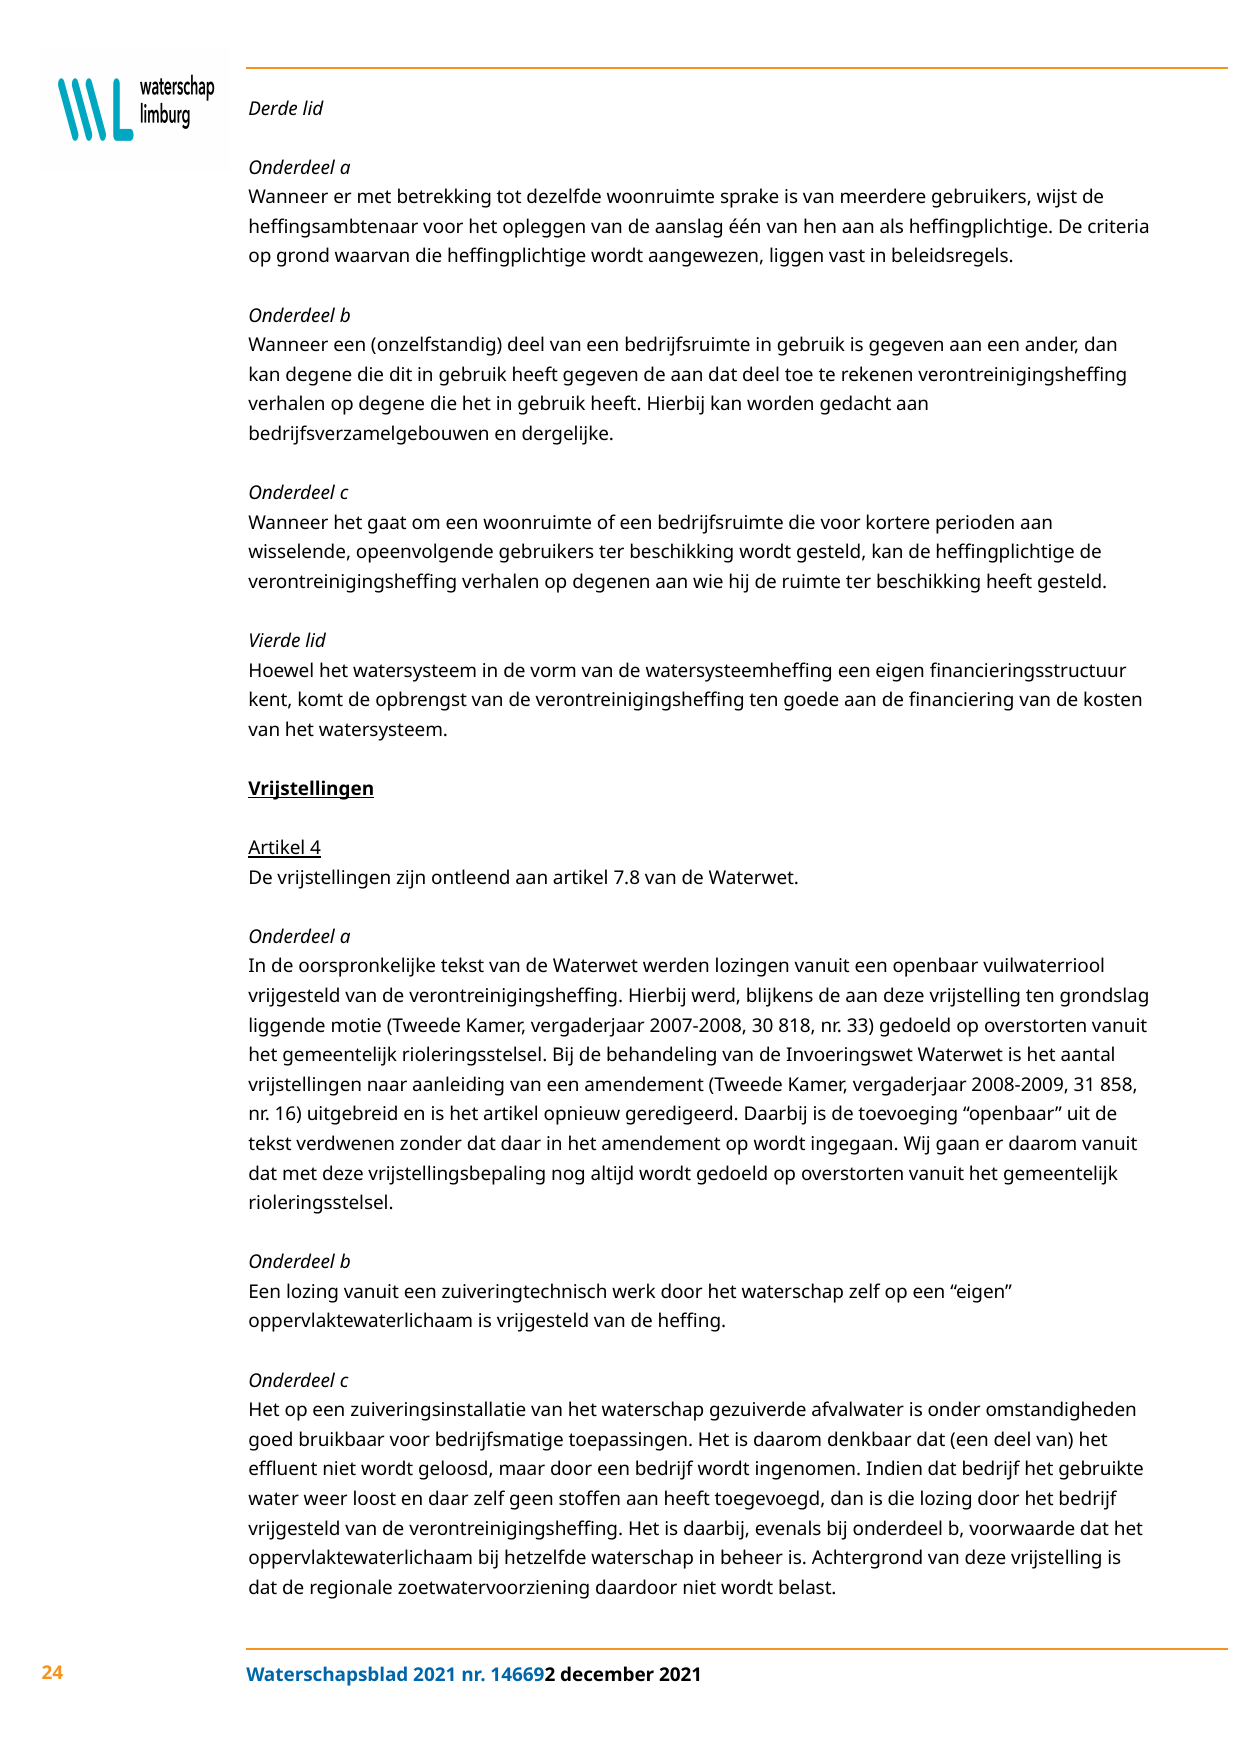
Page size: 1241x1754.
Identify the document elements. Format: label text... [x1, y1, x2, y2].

text Wanneer er met betrekking tot dezelfde woonruimte sprake is van meerdere gebruikers, wijst de heffingsambtenaar voor het opleggen van de aanslag één van hen aan als heffingplichtige. De criteria op grond waarvan die heffingplichtige wordt aangewezen, liggen vast in beleidsregels. [248, 183, 1152, 268]
text De vrijstellingen zijn ontleend aan artikel 7.8 van de Waterwet. [248, 864, 1152, 890]
picture [41, 47, 231, 172]
text Derde lid [248, 95, 1152, 121]
text Wanneer een (onzelfstandig) deel van een bedrijfsruimte in gebruik is gegeven aan een ander, dan kan degene die dit in gebruik heeft gegeven de aan dat deel toe te rekenen verontreinigingsheffing verhalen op degene die het in gebruik heeft. Hierbij kan worden gedacht aan bedrijfsverzamelgebouwen en dergelijke. [248, 331, 1152, 446]
text Artikel 4 [248, 834, 1152, 860]
text In de oorspronkelijke tekst van de Waterwet werden lozingen vanuit een openbaar vuilwaterriool vrijgesteld van de verontreinigingsheffing. Hierbij werd, blijkens de aan deze vrijstelling ten grondslag liggende motie (Tweede Kamer, vergaderjaar 2007-2008, 30 818, nr. 33) gedoeld op overstorten vanuit het gemeentelijk rioleringsstelsel. Bij de behandeling van de Invoeringswet Waterwet is het aantal vrijstellingen naar aanleiding van een amendement (Tweede Kamer, vergaderjaar 2008-2009, 31 858, nr. 16) uitgebreid en is het artikel opnieuw geredigeerd. Daarbij is de toevoeging “openbaar” uit de tekst verdwenen zonder dat daar in het amendement op wordt ingegaan. Wij gaan er daarom vanuit dat met deze vrijstellingsbepaling nog altijd wordt gedoeld op overstorten vanuit het gemeentelijk rioleringsstelsel. [248, 953, 1152, 1215]
text Vrijstellingen [248, 775, 1152, 801]
text Hoewel het watersysteem in de vorm van de watersysteemheffing een eigen financieringsstructuur kent, komt de opbrengst van de verontreinigingsheffing ten goede aan de financiering van de kosten van het watersysteem. [248, 657, 1152, 742]
text Vierde lid [248, 627, 1152, 653]
text Onderdeel a [248, 154, 1152, 180]
text Onderdeel c [248, 479, 1152, 505]
text Onderdeel c [248, 1367, 1152, 1393]
text Een lozing vanuit een zuiveringtechnisch werk door het waterschap zelf op een “eigen” oppervlaktewaterlichaam is vrijgesteld van de heffing. [248, 1278, 1152, 1333]
text Onderdeel b [248, 302, 1152, 328]
text Wanneer het gaat om een woonruimte of een bedrijfsruimte die voor kortere perioden aan wisselende, opeenvolgende gebruikers ter beschikking wordt gesteld, kan de heffingplichtige de verontreinigingsheffing verhalen op degenen aan wie hij de ruimte ter beschikking heeft gesteld. [248, 509, 1152, 594]
text Het op een zuiveringsinstallatie van het waterschap gezuiverde afvalwater is onder omstandigheden goed bruikbaar voor bedrijfsmatige toepassingen. Het is daarom denkbaar dat (een deel van) het effluent niet wordt geloosd, maar door een bedrijf wordt ingenomen. Indien dat bedrijf het gebruikte water weer loost en daar zelf geen stoffen aan heeft toegevoegd, dan is die lozing door het bedrijf vrijgesteld van de verontreinigingsheffing. Het is daarbij, evenals bij onderdeel b, voorwaarde dat het oppervlaktewaterlichaam bij hetzelfde waterschap in beheer is. Achtergrond van deze vrijstelling is dat de regionale zoetwatervoorziening daardoor niet wordt belast. [248, 1396, 1152, 1600]
text Onderdeel a [248, 923, 1152, 949]
text Onderdeel b [248, 1248, 1152, 1274]
